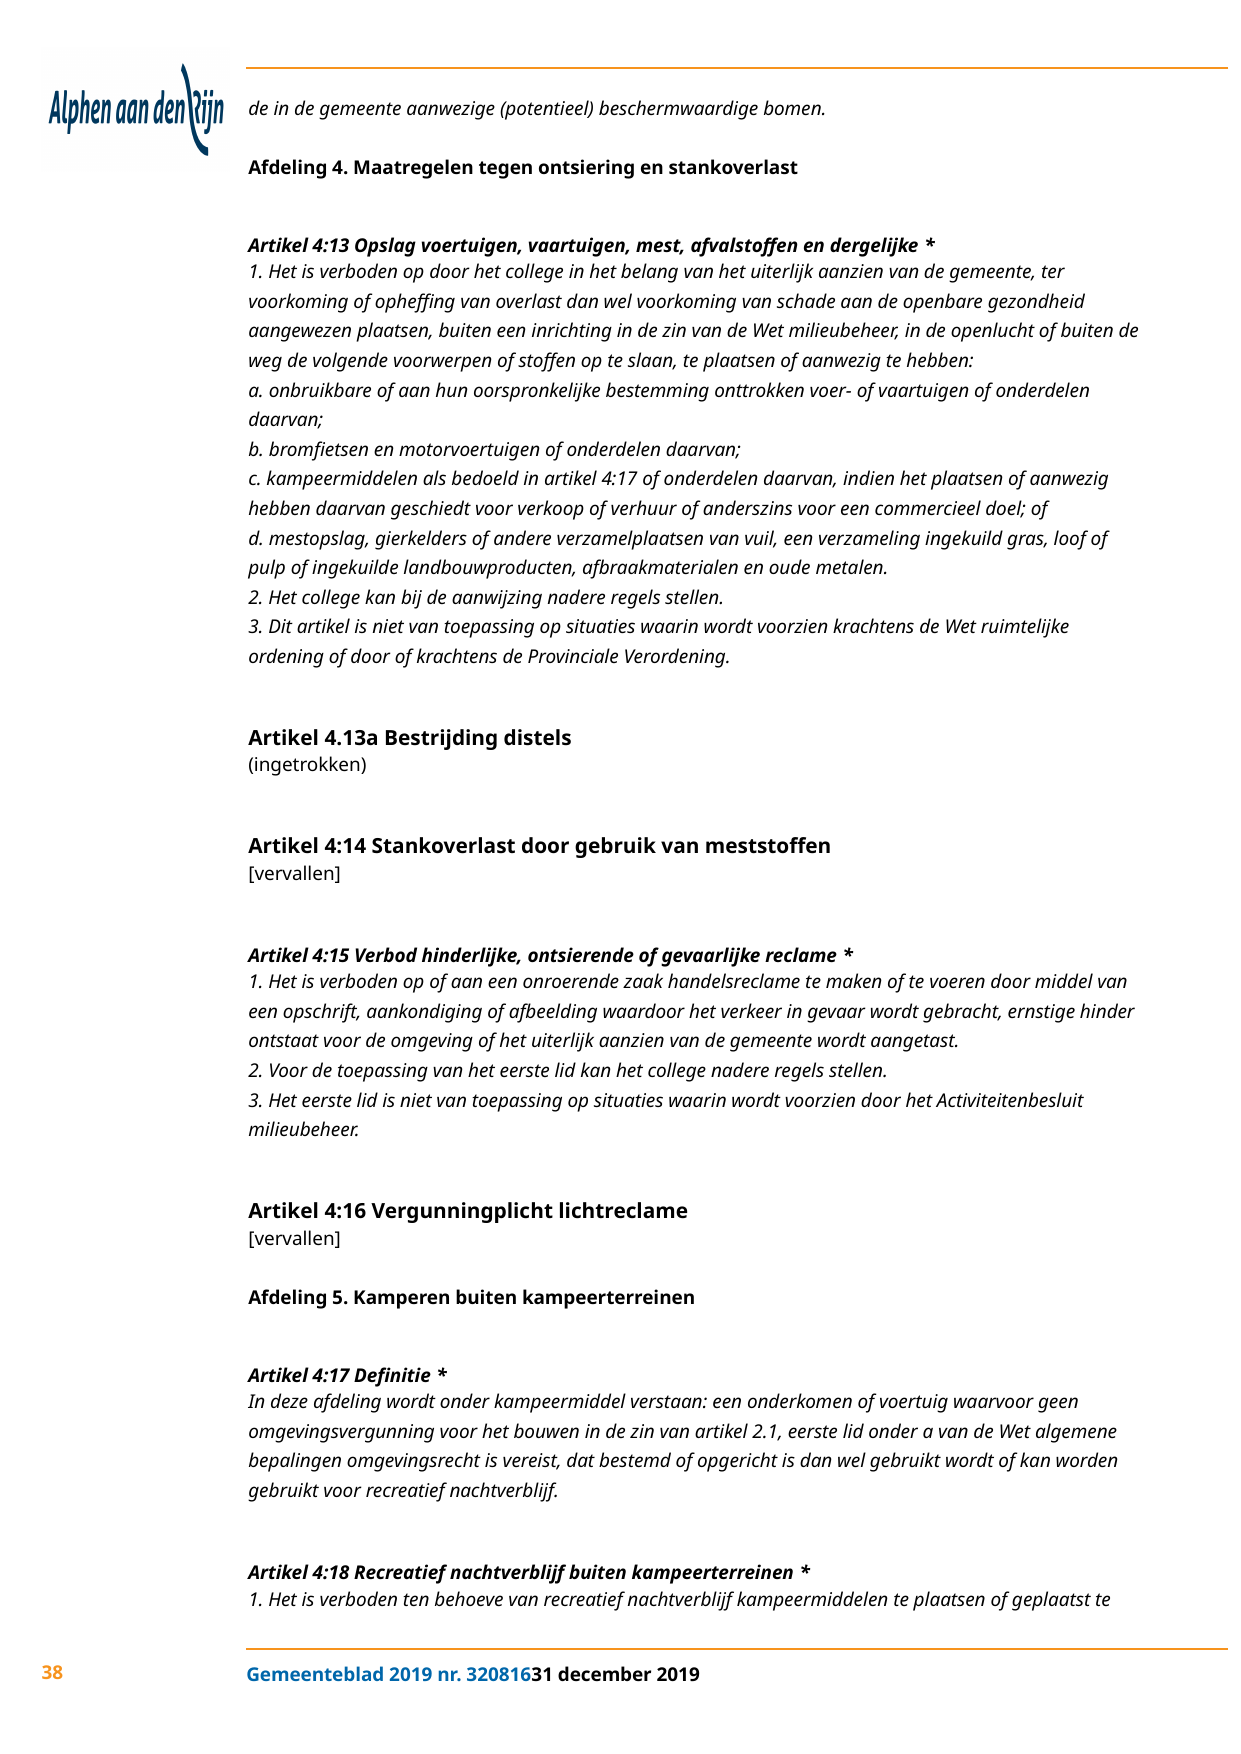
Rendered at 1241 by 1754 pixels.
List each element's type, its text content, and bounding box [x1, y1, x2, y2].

text 1. Het is verboden op door het college in het belang van het uiterlijk aanzien van de gemeente, ter voorkoming of opheffing van overlast dan wel voorkoming van schade aan de openbare gezondheid aangewezen plaatsen, buiten een inrichting in de zin van de Wet milieubeheer, in de openlucht of buiten de weg de volgende voorwerpen of stoffen op te slaan, te plaatsen of aanwezig te hebben: [248, 258, 1152, 373]
text 1. Het is verboden ten behoeve van recreatief nachtverblijf kampeermiddelen te plaatsen of geplaatst te [248, 1586, 1152, 1611]
text d. mestopslag, gierkelders of andere verzamelplaatsen van vuil, een verzameling ingekuild gras, loof of pulp of ingekuilde landbouwproducten, afbraakmaterialen en oude metalen. [248, 525, 1152, 580]
text 2. Voor de toepassing van het eerste lid kan het college nadere regels stellen. [248, 1057, 1152, 1083]
text In deze afdeling wordt onder kampeermiddel verstaan: een onderkomen of voertuig waarvoor geen omgevingsvergunning voor het bouwen in de zin van artikel 2.1, eerste lid onder a van de Wet algemene bepalingen omgevingsrecht is vereist, dat bestemd of opgericht is dan wel gebruikt wordt of kan worden gebruikt voor recreatief nachtverblijf. [248, 1388, 1152, 1503]
text Artikel 4:14 Stankoverlast door gebruik van meststoffen [248, 832, 1152, 860]
text Artikel 4.13a Bestrijding distels [248, 723, 1152, 752]
text Artikel 4:18 Recreatief nachtverblijf buiten kampeerterreinen * [248, 1557, 1152, 1586]
text 2. Het college kan bij de aanwijzing nadere regels stellen. [248, 584, 1152, 610]
text 3. Het eerste lid is niet van toepassing op situaties waarin wordt voorzien door het Activiteitenbesluit milieubeheer. [248, 1087, 1152, 1142]
text b. bromfietsen en motorvoertuigen of onderdelen daarvan; [248, 436, 1152, 462]
text Afdeling 5. Kamperen buiten kampeerterreinen [248, 1284, 1152, 1310]
text [vervallen] [248, 860, 1152, 886]
text Afdeling 4. Maatregelen tegen ontsiering en stankoverlast [248, 154, 1152, 180]
text Artikel 4:16 Vergunningplicht lichtreclame [248, 1196, 1152, 1225]
text Artikel 4:17 Definitie * [248, 1360, 1152, 1388]
picture [41, 47, 231, 172]
text a. onbruikbare of aan hun oorspronkelijke bestemming onttrokken voer- of vaartuigen of onderdelen daarvan; [248, 377, 1152, 432]
text Artikel 4:13 Opslag voertuigen, vaartuigen, mest, afvalstoffen en dergelijke * [248, 230, 1152, 258]
text 3. Dit artikel is niet van toepassing op situaties waarin wordt voorzien krachtens de Wet ruimtelijke ordening of door of krachtens de Provinciale Verordening. [248, 613, 1152, 669]
text (ingetrokken) [248, 752, 1152, 777]
text 1. Het is verboden op of aan een onroerende zaak handelsreclame te maken of te voeren door middel van een opschrift, aankondiging of afbeelding waardoor het verkeer in gevaar wordt gebracht, ernstige hinder ontstaat voor de omgeving of het uiterlijk aanzien van de gemeente wordt aangetast. [248, 968, 1152, 1053]
text Artikel 4:15 Verbod hinderlijke, ontsierende of gevaarlijke reclame * [248, 940, 1152, 968]
text [vervallen] [248, 1225, 1152, 1251]
text de in de gemeente aanwezige (potentieel) beschermwaardige bomen. [248, 95, 1152, 121]
text c. kampeermiddelen als bedoeld in artikel 4:17 of onderdelen daarvan, indien het plaatsen of aanwezig hebben daarvan geschiedt voor verkoop of verhuur of anderszins voor een commercieel doel; of [248, 466, 1152, 521]
